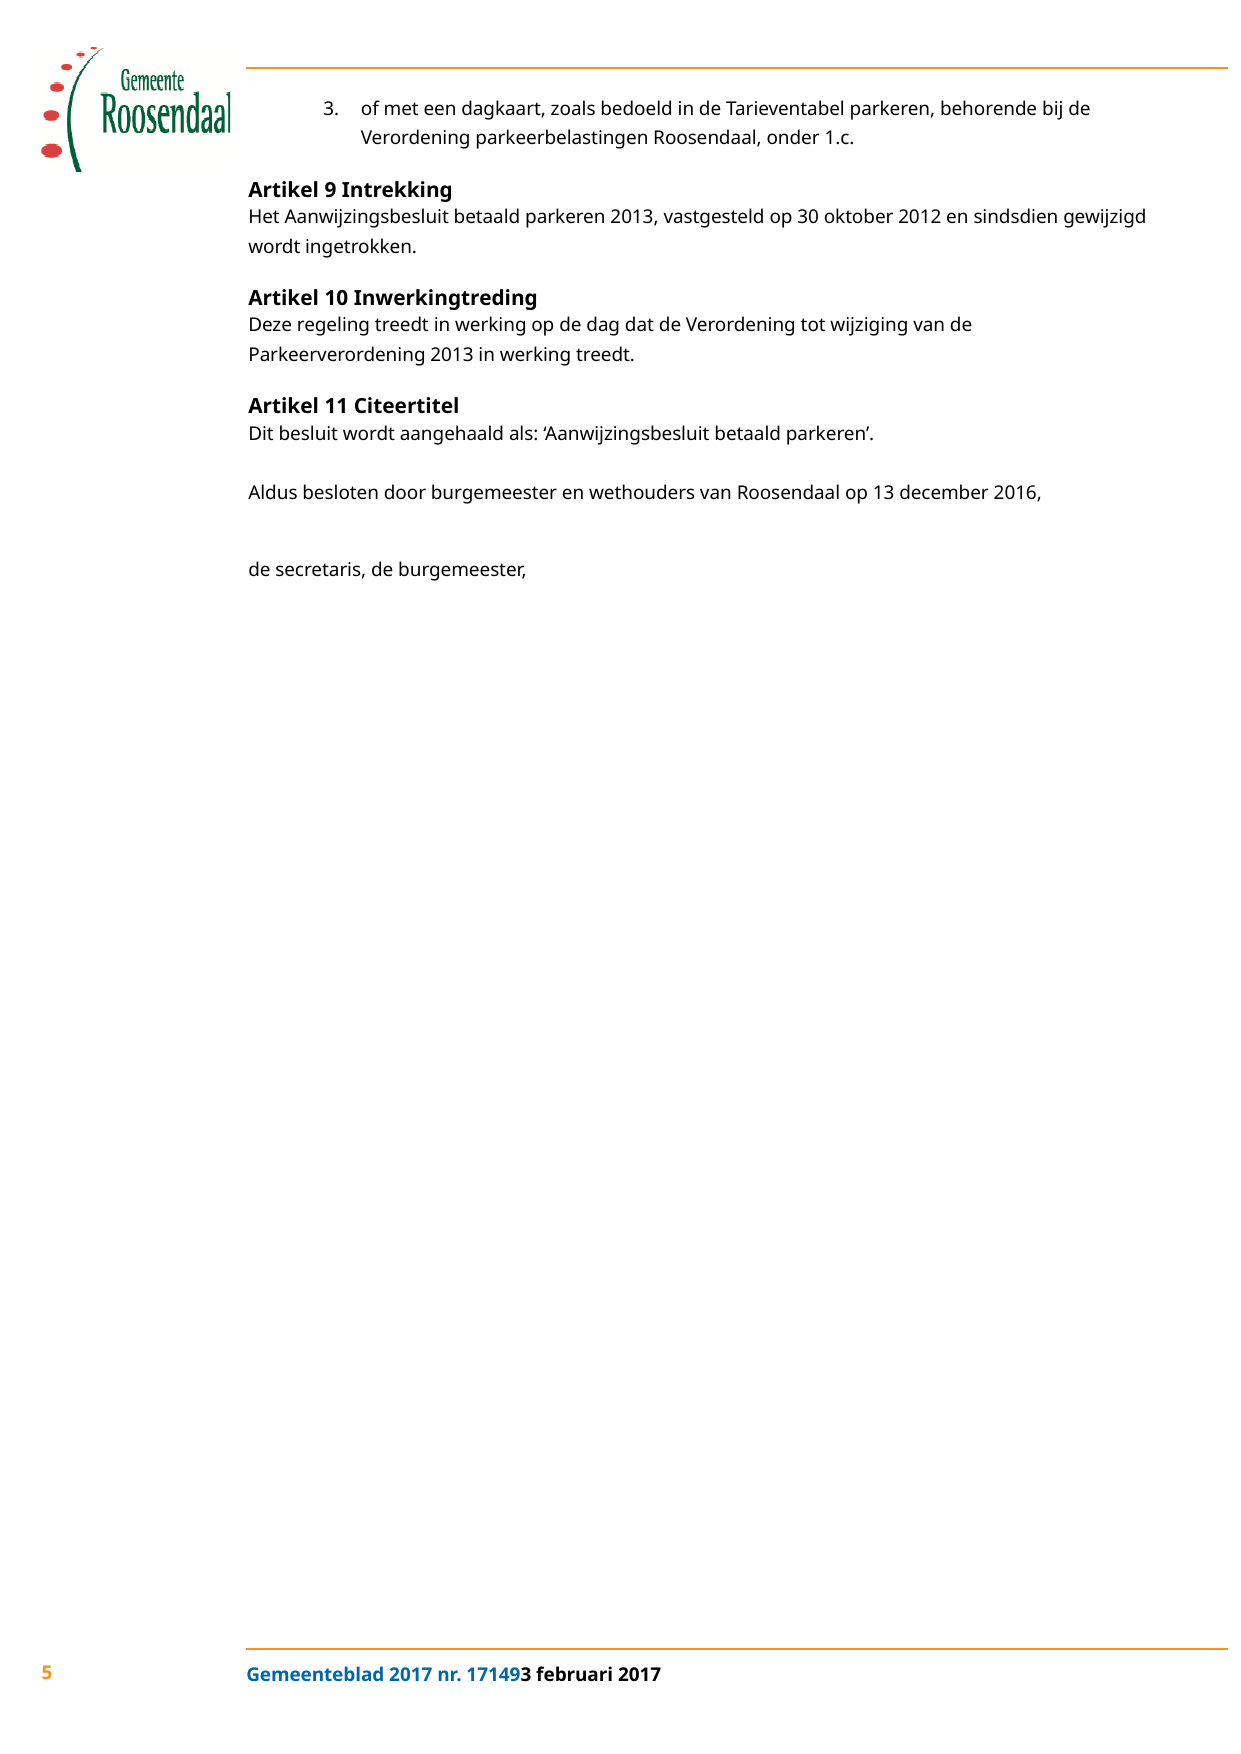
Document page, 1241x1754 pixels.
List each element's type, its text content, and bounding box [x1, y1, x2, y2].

text de secretaris, de burgemeester, [248, 556, 1152, 582]
text Deze regeling treedt in werking op de dag dat de Verordening tot wijziging van de Parkeerverordening 2013 in werking treedt. [248, 312, 1152, 367]
text Artikel 11 Citeertitel [248, 392, 1152, 420]
text Dit besluit wordt aangehaald als: ‘Aanwijzingsbesluit betaald parkeren’. [248, 420, 1152, 446]
text Het Aanwijzingsbesluit betaald parkeren 2013, vastgesteld op 30 oktober 2012 en sindsdien gewijzigd wordt ingetrokken. [248, 203, 1152, 258]
picture [41, 47, 231, 172]
text Artikel 9 Intrekking [248, 175, 1152, 203]
text Artikel 10 Inwerkingtreding [248, 283, 1152, 312]
list of met een dagkaart, zoals bedoeld in de Tarieventabel parkeren, behorende bij de Verordening parkeerbelastingen Roosendaal, onder 1.c. [323, 95, 1152, 150]
text Aldus besloten door burgemeester en wethouders van Roosendaal op 13 december 2016, [248, 479, 1152, 505]
